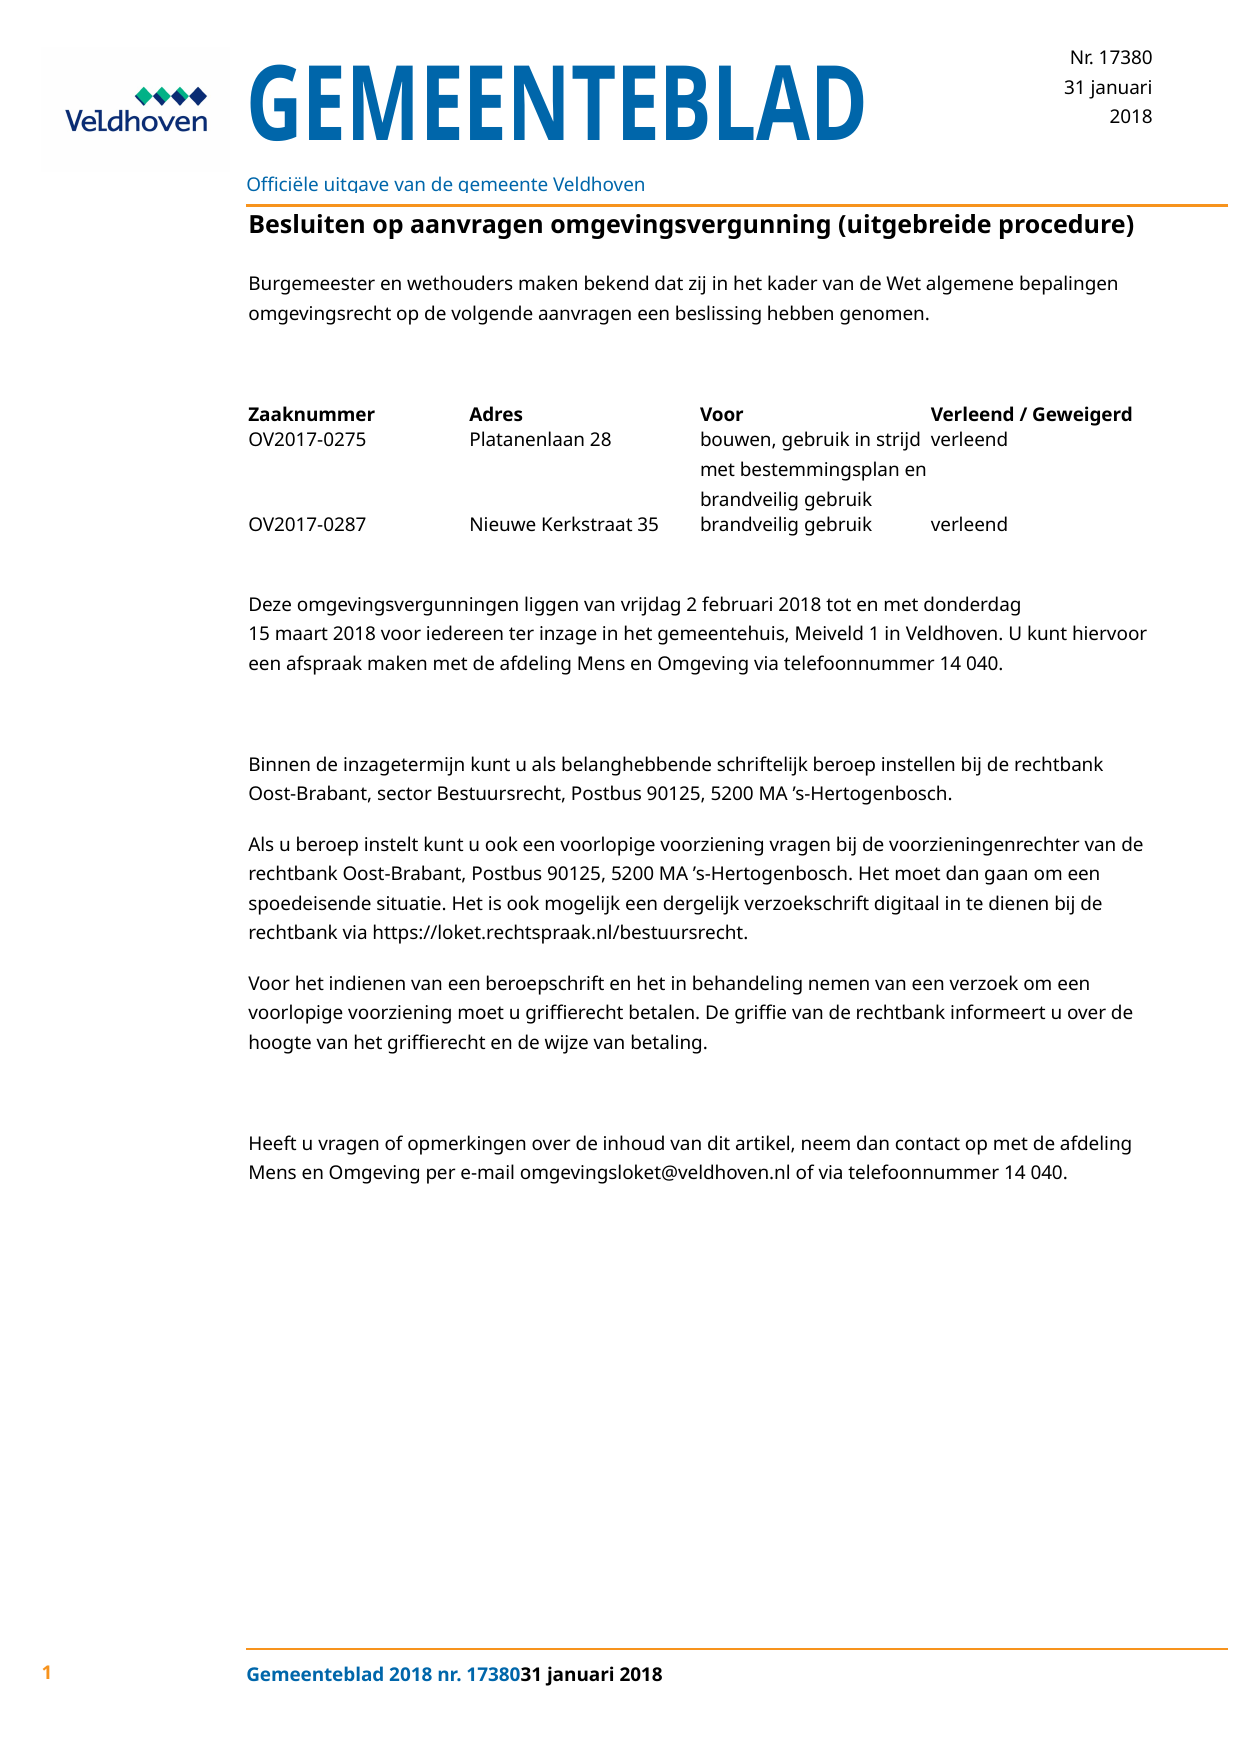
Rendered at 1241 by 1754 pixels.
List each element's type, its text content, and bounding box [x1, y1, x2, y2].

table_header Verleend / Geweigerd [931, 401, 1152, 427]
table_cell Platanenlaan 28 [469, 427, 700, 511]
table_header Adres [469, 401, 700, 427]
text Burgemeester en wethouders maken bekend dat zij in het kader van de Wet algemene bepalingen omgevingsrecht op de volgende aanvragen een beslissing hebben genomen. [248, 270, 1152, 326]
text Heeft u vragen of opmerkingen over de inhoud van dit artikel, neem dan contact op met de afdeling Mens en Omgeving per e-mail omgevingsloket@veldhoven.nl of via telefoonnummer 14 040. [248, 1130, 1152, 1185]
text Deze omgevingsvergunningen liggen van vrijdag 2 februari 2018 tot en met donderdag 15 maart 2018 voor iedereen ter inzage in het gemeentehuis, Meiveld 1 in Veldhoven. U kunt hiervoor een afspraak maken met de afdeling Mens en Omgeving via telefoonnummer 14 040. [248, 591, 1152, 676]
text Als u beroep instelt kunt u ook een voorlopige voorziening vragen bij de voorzieningenrechter van de rechtbank Oost-Brabant, Postbus 90125, 5200 MA ’s-Hertogenbosch. Het moet dan gaan om een spoedeisende situatie. Het is ook mogelijk een dergelijk verzoekschrift digitaal in te dienen bij de rechtbank via https://loket.rechtspraak.nl/bestuursrecht. [248, 831, 1152, 945]
table_cell bouwen, gebruik in strijd met bestemmingsplan en brandveilig gebruik [700, 427, 931, 511]
table_cell brandveilig gebruik [700, 511, 931, 537]
table_header Zaaknummer [248, 401, 469, 427]
table_cell Nieuwe Kerkstraat 35 [469, 511, 700, 537]
text Binnen de inzagetermijn kunt u als belanghebbende schriftelijk beroep instellen bij de rechtbank Oost-Brabant, sector Bestuursrecht, Postbus 90125, 5200 MA ’s-Hertogenbosch. [248, 751, 1152, 806]
table_cell OV2017-0287 [248, 511, 469, 537]
picture [41, 47, 231, 172]
table_cell verleend [931, 511, 1152, 537]
table_cell verleend [931, 427, 1152, 511]
text Besluiten op aanvragen omgevingsvergunning (uitgebreide procedure) [248, 207, 1152, 241]
text Voor het indienen van een beroepschrift en het in behandeling nemen van een verzoek om een voorlopige voorziening moet u griffierecht betalen. De griffie van de rechtbank informeert u over de hoogte van het griffierecht en de wijze van betaling. [248, 970, 1152, 1055]
table_cell OV2017-0275 [248, 427, 469, 511]
table_header Voor [700, 401, 931, 427]
